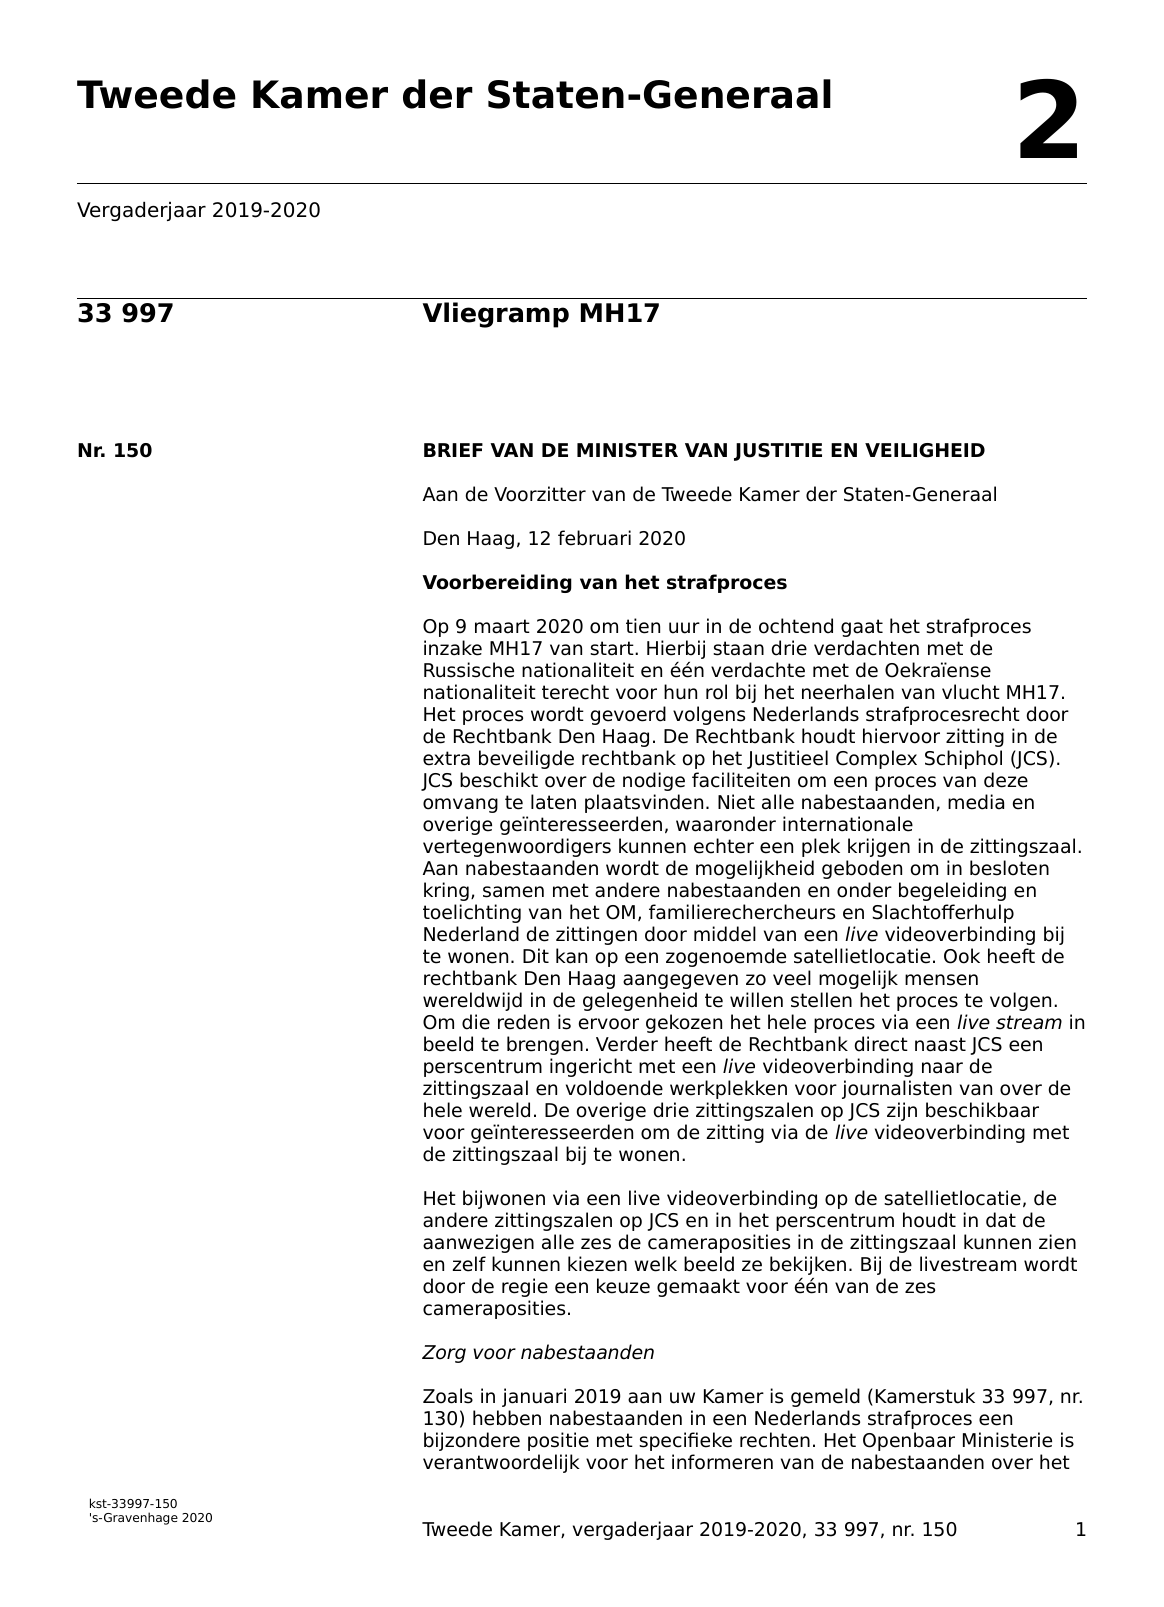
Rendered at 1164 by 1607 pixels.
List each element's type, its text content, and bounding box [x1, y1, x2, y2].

text Aan de Voorzitter van de Tweede Kamer der Staten-Generaal [422, 484, 1087, 506]
table_cell Vergaderjaar 2019-2020 [77, 184, 1087, 298]
subtitle Nr. 150 BRIEF VAN DE MINISTER VAN JUSTITIE EN VEILIGHEID [77, 440, 1087, 462]
subtitle Voorbereiding van het strafproces [422, 572, 1087, 594]
table_header Tweede Kamer der Staten-Generaal [77, 59, 886, 183]
text Den Haag, 12 februari 2020 [422, 528, 1087, 550]
table_header 2 [886, 59, 1087, 183]
subtitle Zorg voor nabestaanden [422, 1342, 1087, 1364]
text kst-33997-150 [88, 1497, 323, 1511]
subtitle 33 997 Vliegramp MH17 [77, 299, 1087, 329]
text Zoals in januari 2019 aan uw Kamer is gemeld (Kamerstuk 33 997, nr. 130) hebben nabestaanden in een Nederlands strafproces een bijzondere positie met specifieke rechten. Het Openbaar Ministerie is verantwoordelijk voor het informeren van de nabestaanden over het [422, 1386, 1087, 1474]
text Op 9 maart 2020 om tien uur in de ochtend gaat het strafproces inzake MH17 van start. Hierbij staan drie verdachten met de Russische nationaliteit en één verdachte met de Oekraïense nationaliteit terecht voor hun rol bij het neerhalen van vlucht MH17. Het proces wordt gevoerd volgens Nederlands strafprocesrecht door de Rechtbank Den Haag. De Rechtbank houdt hiervoor zitting in de extra beveiligde rechtbank op het Justitieel Complex Schiphol (JCS). JCS beschikt over de nodige faciliteiten om een proces van deze omvang te laten plaatsvinden. Niet alle nabestaanden, media en overige geïnteresseerden, waaronder internationale vertegenwoordigers kunnen echter een plek krijgen in de zittingszaal. Aan nabestaanden wordt de mogelijkheid geboden om in besloten kring, samen met andere nabestaanden en onder begeleiding en toelichting van het OM, familierechercheurs en Slachtofferhulp Nederland de zittingen door middel van een live videoverbinding bij te wonen. Dit kan op een zogenoemde satellietlocatie. Ook heeft de rechtbank Den Haag aangegeven zo veel mogelijk mensen wereldwijd in de gelegenheid te willen stellen het proces te volgen. Om die reden is ervoor gekozen het hele proces via een live stream in beeld te brengen. Verder heeft de Rechtbank direct naast JCS een perscentrum ingericht met een live videoverbinding naar de zittingszaal en voldoende werkplekken voor journalisten van over de hele wereld. De overige drie zittingszalen op JCS zijn beschikbaar voor geïnteresseerden om de zitting via de live videoverbinding met de zittingszaal bij te wonen. [422, 616, 1087, 1166]
text Het bijwonen via een live videoverbinding op de satellietlocatie, de andere zittingszalen op JCS en in het perscentrum houdt in dat de aanwezigen alle zes de cameraposities in de zittingszaal kunnen zien en zelf kunnen kiezen welk beeld ze bekijken. Bij de livestream wordt door de regie een keuze gemaakt voor één van de zes cameraposities. [422, 1188, 1087, 1320]
text 's-Gravenhage 2020 [88, 1511, 323, 1525]
